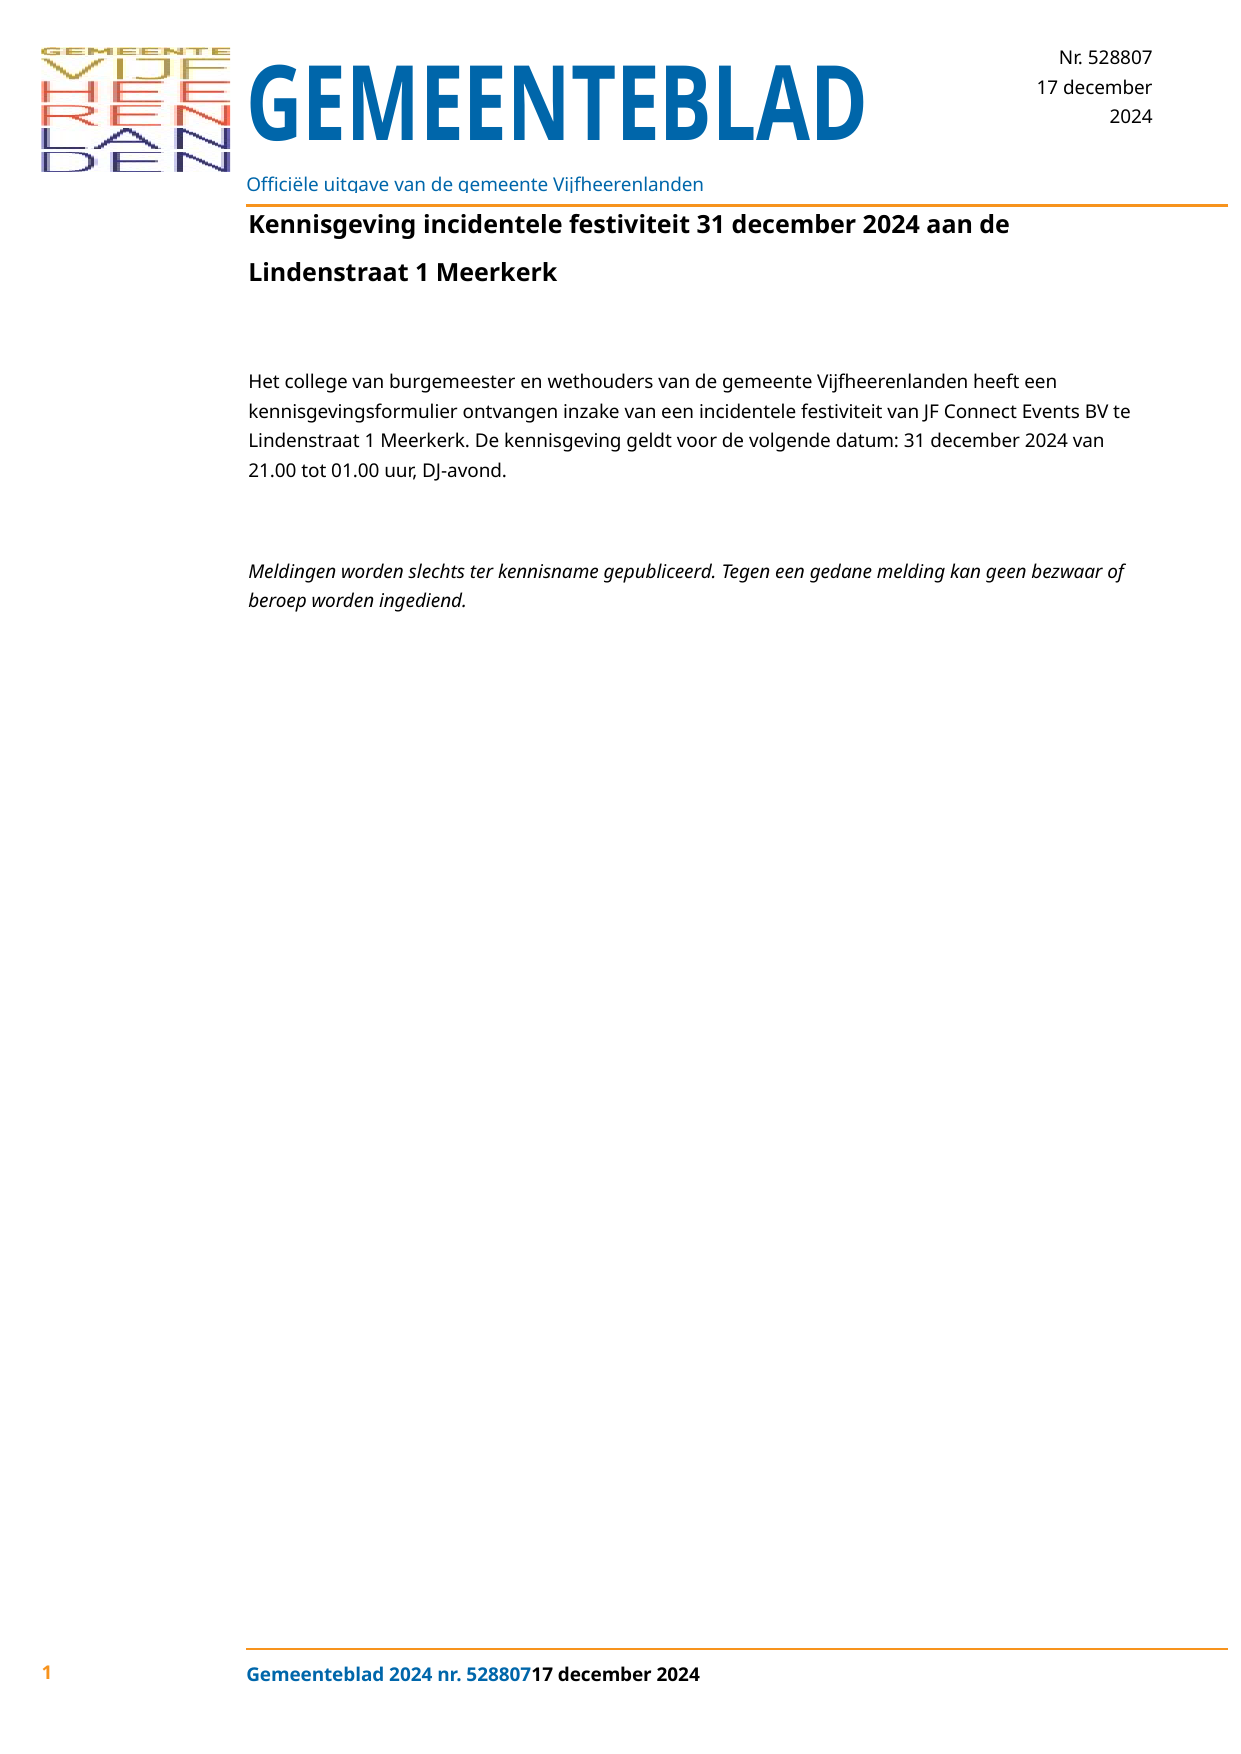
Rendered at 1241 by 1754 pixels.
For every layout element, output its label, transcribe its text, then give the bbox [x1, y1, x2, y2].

picture [41, 47, 231, 172]
text Het college van burgemeester en wethouders van de gemeente Vijfheerenlanden heeft een kennisgevingsformulier ontvangen inzake van een incidentele festiviteit van JF Connect Events BV te Lindenstraat 1 Meerkerk. De kennisgeving geldt voor de volgende datum: 31 december 2024 van 21.00 tot 01.00 uur, DJ-avond. [248, 368, 1152, 483]
text Kennisgeving incidentele festiviteit 31 december 2024 aan de Lindenstraat 1 Meerkerk [248, 207, 1152, 288]
text Meldingen worden slechts ter kennisname gepubliceerd. Tegen een gedane melding kan geen bezwaar of beroep worden ingediend. [248, 558, 1152, 613]
